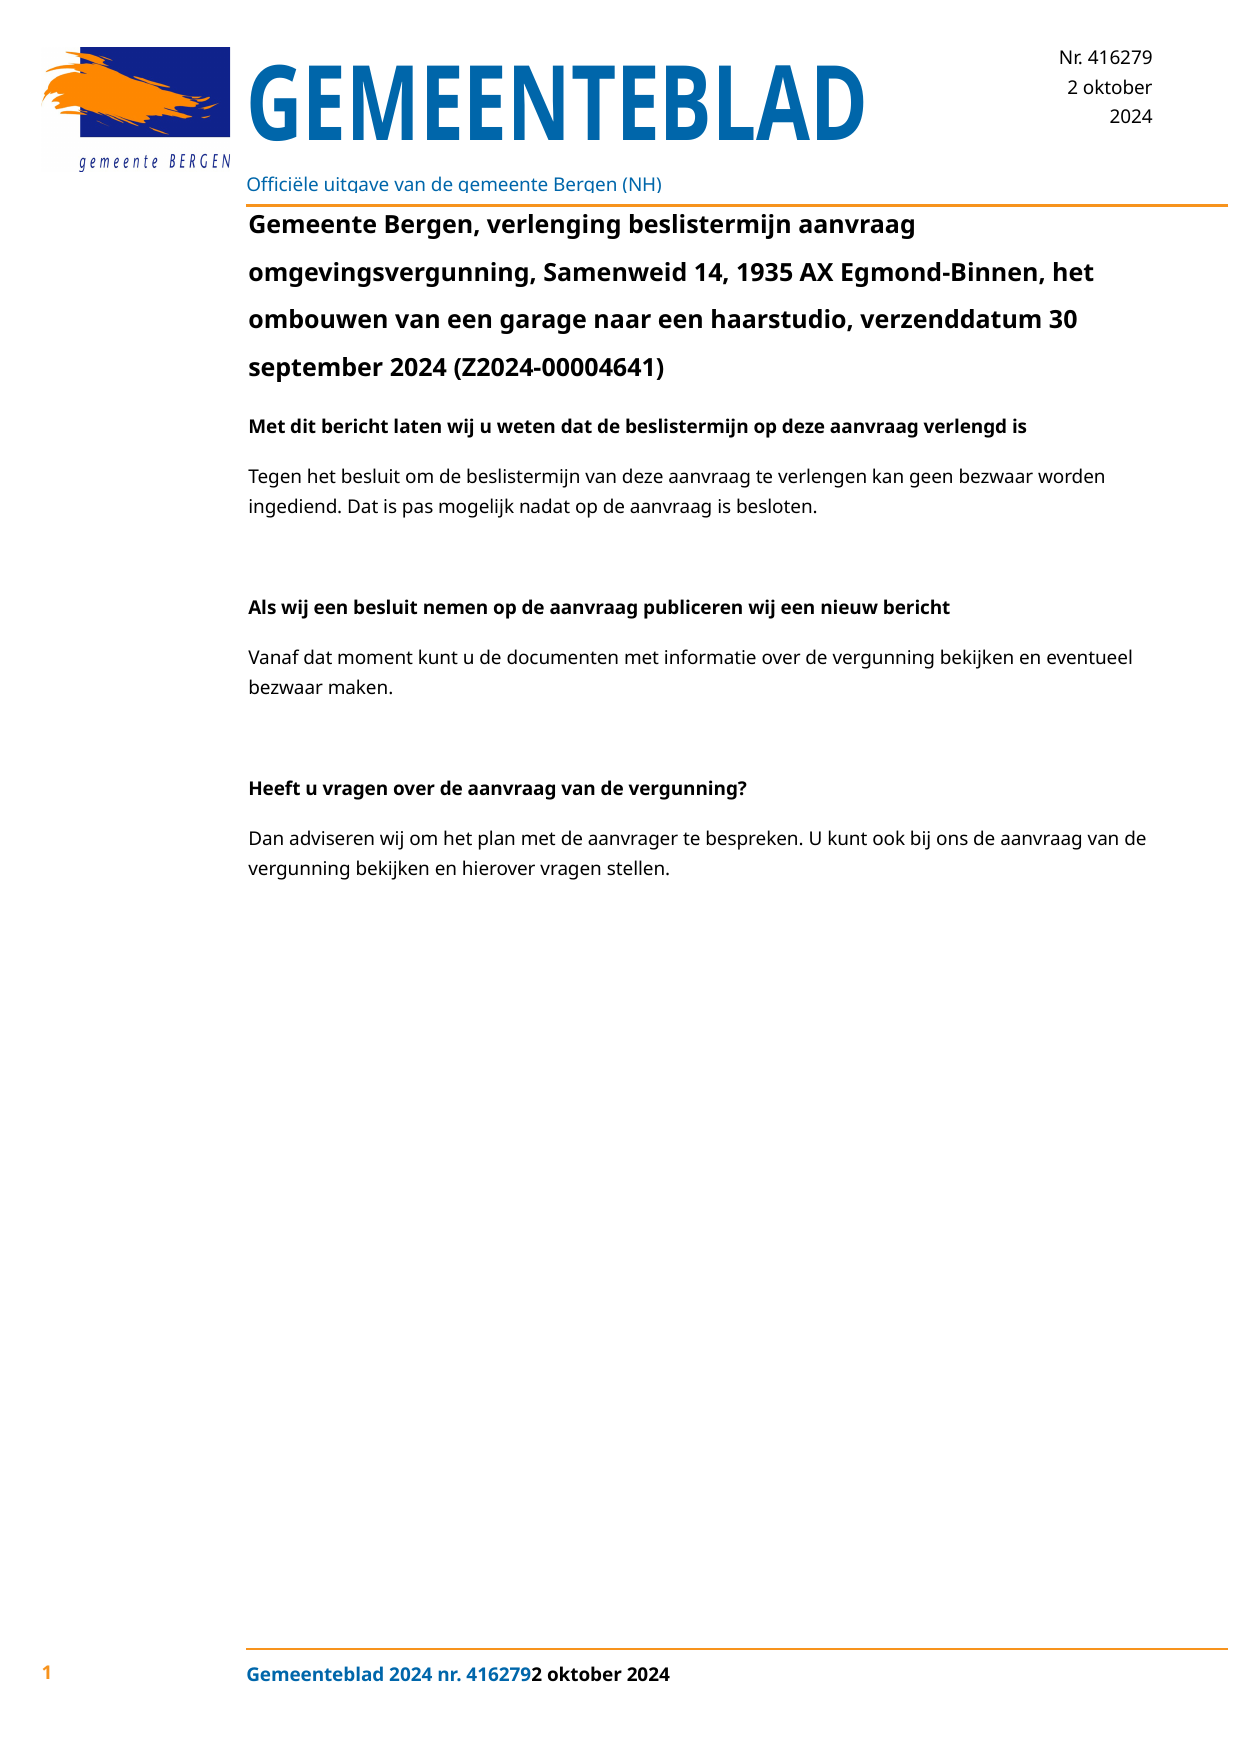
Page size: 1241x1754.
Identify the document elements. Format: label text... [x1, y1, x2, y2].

text Als wij een besluit nemen op de aanvraag publiceren wij een nieuw bericht [248, 594, 1152, 620]
picture [41, 47, 231, 172]
text Dan adviseren wij om het plan met de aanvrager te bespreken. U kunt ook bij ons de aanvraag van de vergunning bekijken en hierover vragen stellen. [248, 825, 1152, 881]
text Vanaf dat moment kunt u de documenten met informatie over de vergunning bekijken en eventueel bezwaar maken. [248, 644, 1152, 700]
text Tegen het besluit om de beslistermijn van deze aanvraag te verlengen kan geen bezwaar worden ingediend. Dat is pas mogelijk nadat op de aanvraag is besloten. [248, 463, 1152, 519]
text Heeft u vragen over de aanvraag van de vergunning? [248, 775, 1152, 801]
text Met dit bericht laten wij u weten dat de beslistermijn op deze aanvraag verlengd is [248, 413, 1152, 439]
text Gemeente Bergen, verlenging beslistermijn aanvraag omgevingsvergunning, Samenweid 14, 1935 AX Egmond-Binnen, het ombouwen van een garage naar een haarstudio, verzenddatum 30 september 2024 (Z2024-00004641) [248, 207, 1152, 384]
